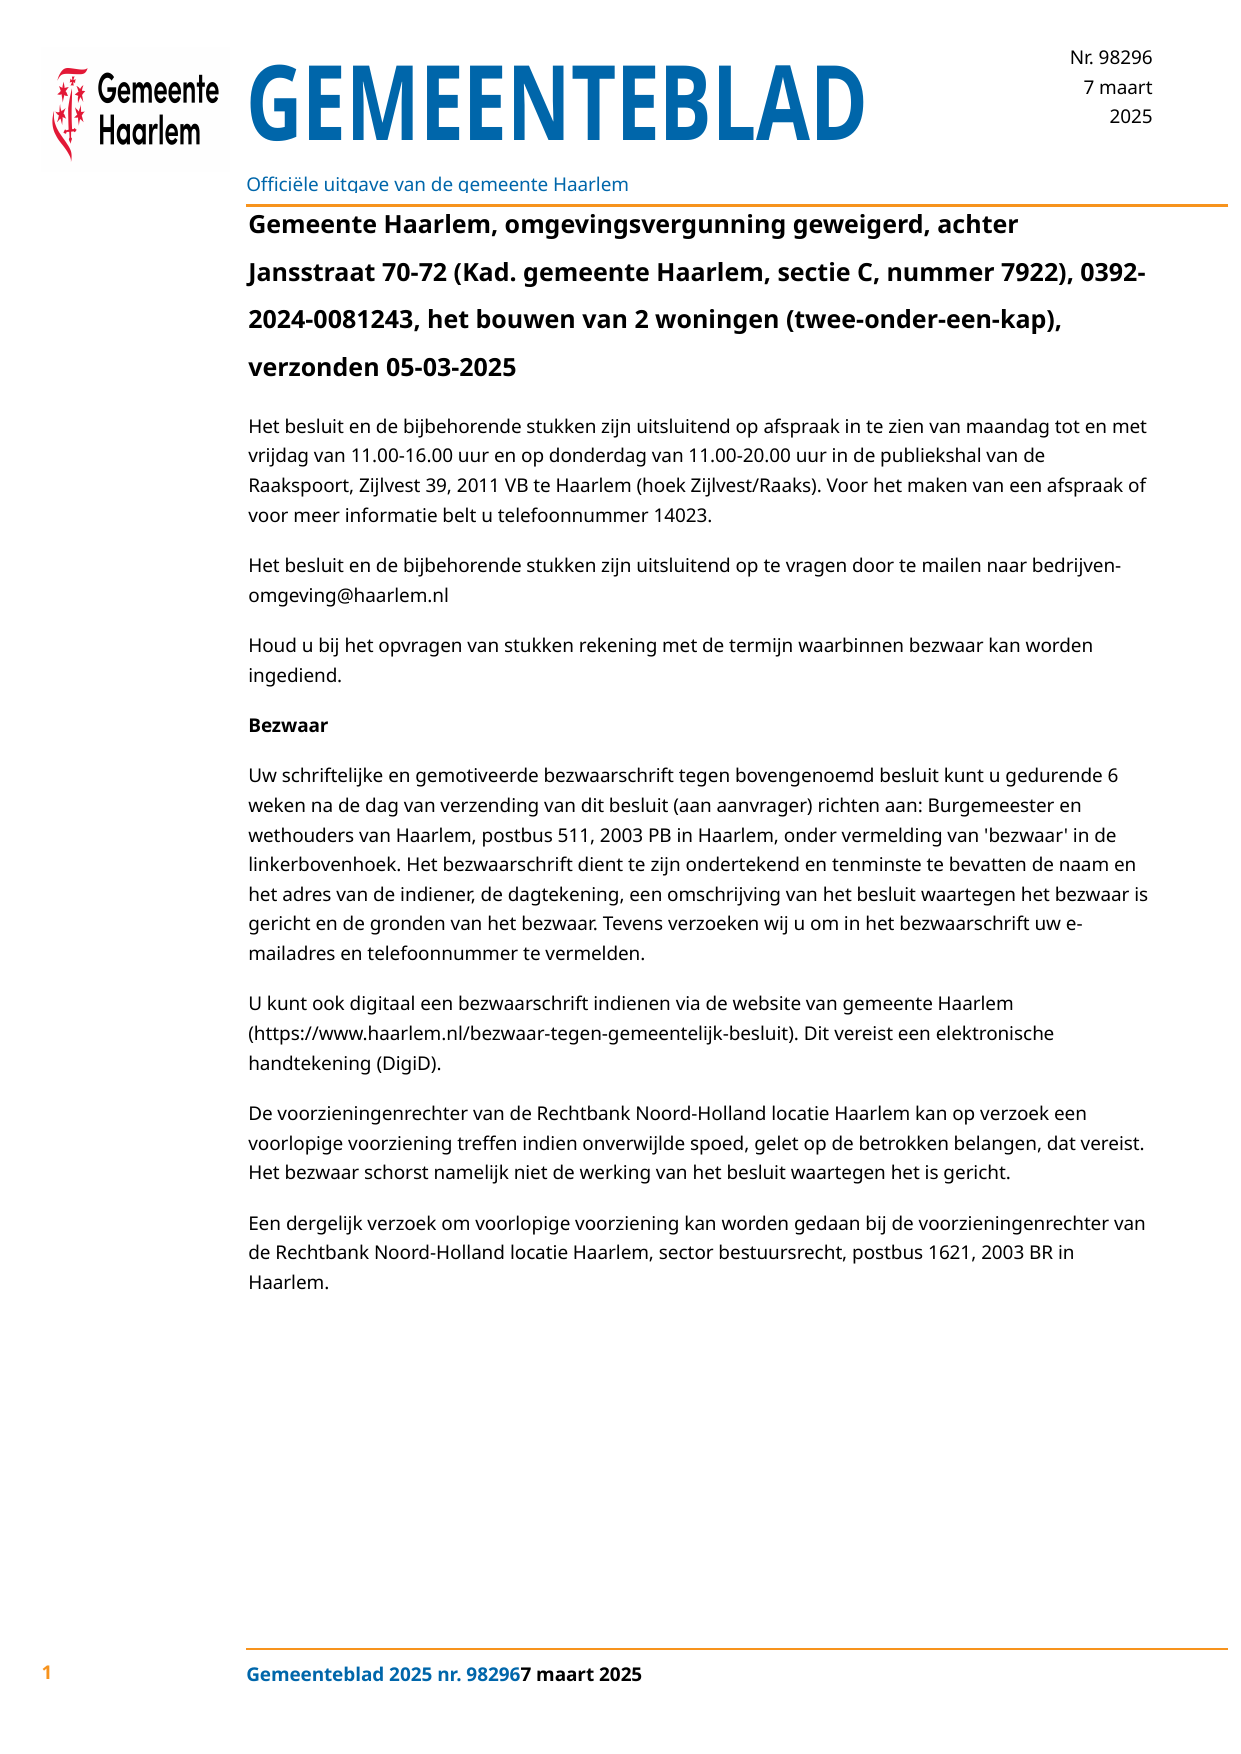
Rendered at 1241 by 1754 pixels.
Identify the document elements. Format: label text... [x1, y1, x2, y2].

text Het besluit en de bijbehorende stukken zijn uitsluitend op afspraak in te zien van maandag tot en met vrijdag van 11.00-16.00 uur en op donderdag van 11.00-20.00 uur in de publiekshal van de Raakspoort, Zijlvest 39, 2011 VB te Haarlem (hoek Zijlvest/Raaks). Voor het maken van een afspraak of voor meer informatie belt u telefoonnummer 14023. [248, 413, 1152, 528]
picture [41, 47, 231, 172]
text Bezwaar [248, 712, 1152, 738]
text Een dergelijk verzoek om voorlopige voorziening kan worden gedaan bij de voorzieningenrechter van de Rechtbank Noord-Holland locatie Haarlem, sector bestuursrecht, postbus 1621, 2003 BR in Haarlem. [248, 1210, 1152, 1295]
text Uw schriftelijke en gemotiveerde bezwaarschrift tegen bovengenoemd besluit kunt u gedurende 6 weken na de dag van verzending van dit besluit (aan aanvrager) richten aan: Burgemeester en wethouders van Haarlem, postbus 511, 2003 PB in Haarlem, onder vermelding van 'bezwaar' in de linkerbovenhoek. Het bezwaarschrift dient te zijn ondertekend en tenminste te bevatten de naam en het adres van de indiener, de dagtekening, een omschrijving van het besluit waartegen het bezwaar is gericht en de gronden van het bezwaar. Tevens verzoeken wij u om in het bezwaarschrift uw e-mailadres en telefoonnummer te vermelden. [248, 763, 1152, 966]
text Gemeente Haarlem, omgevingsvergunning geweigerd, achter Jansstraat 70-72 (Kad. gemeente Haarlem, sectie C, nummer 7922), 0392-2024-0081243, het bouwen van 2 woningen (twee-onder-een-kap), verzonden 05-03-2025 [248, 207, 1152, 384]
text De voorzieningenrechter van de Rechtbank Noord-Holland locatie Haarlem kan op verzoek een voorlopige voorziening treffen indien onverwijlde spoed, gelet op de betrokken belangen, dat vereist. Het bezwaar schorst namelijk niet de werking van het besluit waartegen het is gericht. [248, 1100, 1152, 1185]
text Houd u bij het opvragen van stukken rekening met de termijn waarbinnen bezwaar kan worden ingediend. [248, 632, 1152, 688]
text Het besluit en de bijbehorende stukken zijn uitsluitend op te vragen door te mailen naar bedrijven-omgeving@haarlem.nl [248, 552, 1152, 608]
text U kunt ook digitaal een bezwaarschrift indienen via de website van gemeente Haarlem (https://www.haarlem.nl/bezwaar-tegen-gemeentelijk-besluit). Dit vereist een elektronische handtekening (DigiD). [248, 991, 1152, 1076]
